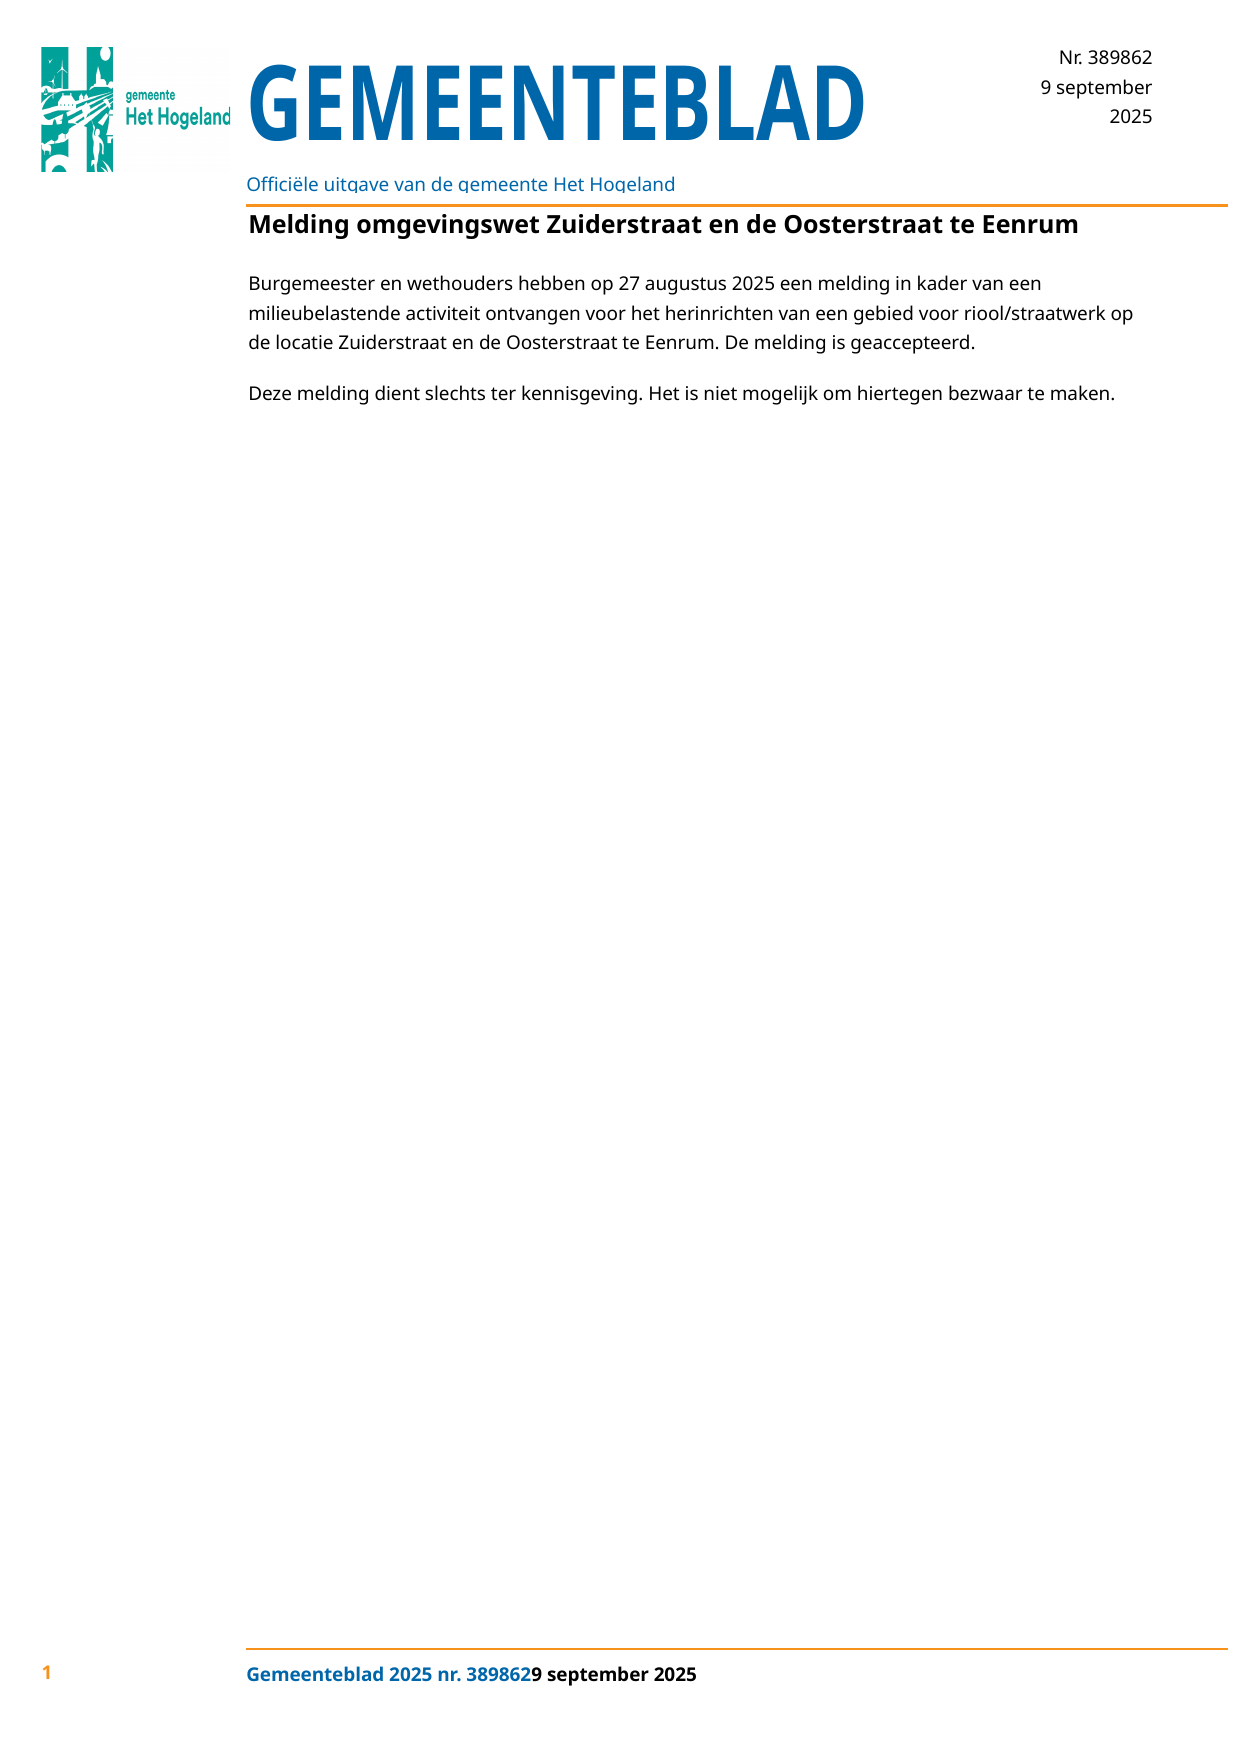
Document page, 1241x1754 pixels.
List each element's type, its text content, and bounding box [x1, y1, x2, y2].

text Burgemeester en wethouders hebben op 27 augustus 2025 een melding in kader van een milieubelastende activiteit ontvangen voor het herinrichten van een gebied voor riool/straatwerk op de locatie Zuiderstraat en de Oosterstraat te Eenrum. De melding is geaccepteerd. [248, 270, 1152, 355]
picture [41, 47, 231, 172]
text Melding omgevingswet Zuiderstraat en de Oosterstraat te Eenrum [248, 207, 1152, 241]
text Deze melding dient slechts ter kennisgeving. Het is niet mogelijk om hiertegen bezwaar te maken. [248, 380, 1152, 406]
